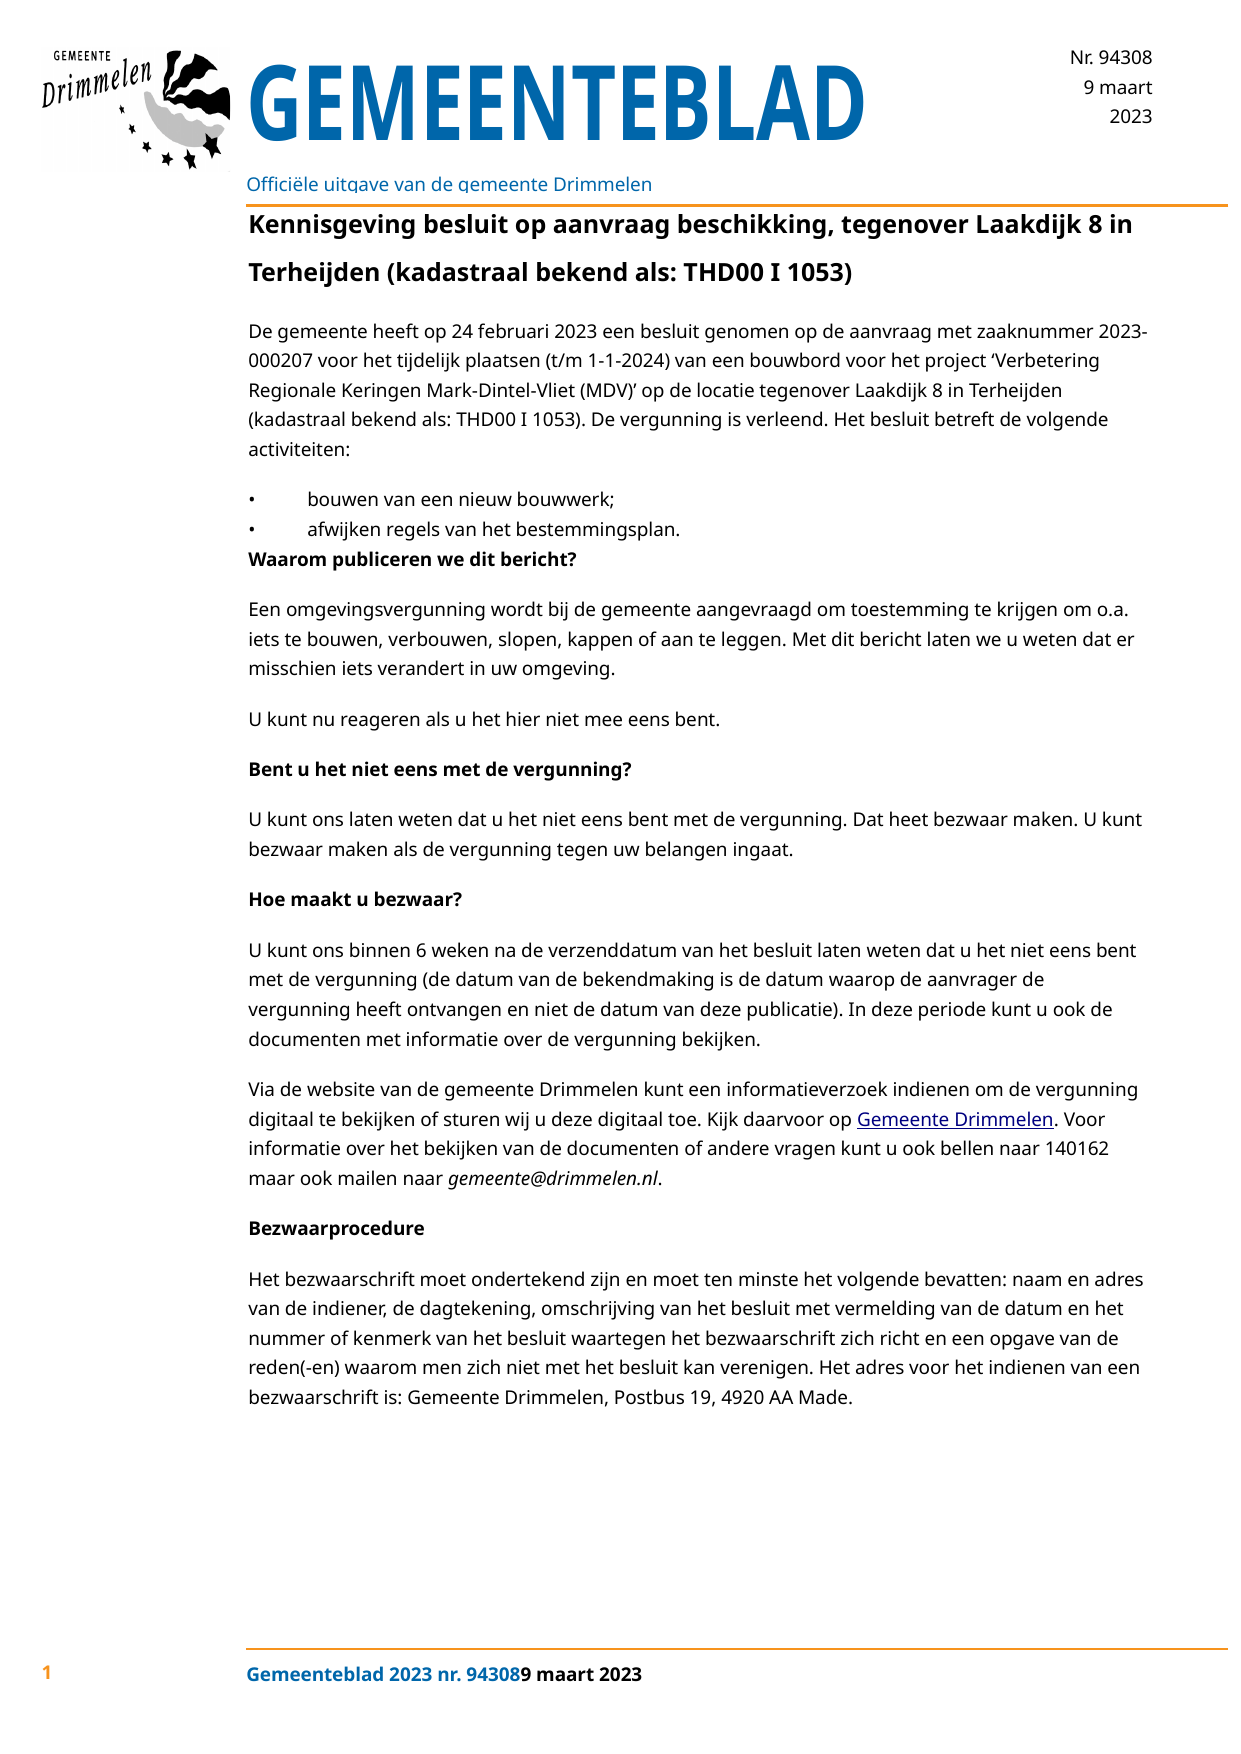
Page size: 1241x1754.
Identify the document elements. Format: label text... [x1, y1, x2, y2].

text Het bezwaarschrift moet ondertekend zijn en moet ten minste het volgende bevatten: naam en adres van de indiener, de dagtekening, omschrijving van het besluit met vermelding van de datum en het nummer of kenmerk van het besluit waartegen het bezwaarschrift zich richt en een opgave van de reden(-en) waarom men zich niet met het besluit kan verenigen. Het adres voor het indienen van een bezwaarschrift is: Gemeente Drimmelen, Postbus 19, 4920 AA Made. [248, 1266, 1152, 1410]
text Hoe maakt u bezwaar? [248, 887, 1152, 912]
text Via de website van de gemeente Drimmelen kunt een informatieverzoek indienen om de vergunning digitaal te bekijken of sturen wij u deze digitaal toe. Kijk daarvoor op Gemeente Drimmelen. Voor informatie over het bekijken van de documenten of andere vragen kunt u ook bellen naar 140162 maar ook mailen naar gemeente@drimmelen.nl. [248, 1076, 1152, 1191]
text U kunt ons binnen 6 weken na de verzenddatum van het besluit laten weten dat u het niet eens bent met de vergunning (de datum van de bekendmaking is de datum waarop de aanvrager de vergunning heeft ontvangen en niet de datum van deze publicatie). In deze periode kunt u ook de documenten met informatie over de vergunning bekijken. [248, 937, 1152, 1052]
list afwijken regels van het bestemmingsplan. [248, 516, 1152, 542]
text Waarom publiceren we dit bericht? [248, 546, 1152, 572]
text U kunt nu reageren als u het hier niet mee eens bent. [248, 706, 1152, 732]
text Kennisgeving besluit op aanvraag beschikking, tegenover Laakdijk 8 in Terheijden (kadastraal bekend als: THD00 I 1053) [248, 207, 1152, 288]
text Een omgevingsvergunning wordt bij de gemeente aangevraagd om toestemming te krijgen om o.a. iets te bouwen, verbouwen, slopen, kappen of aan te leggen. Met dit bericht laten we u weten dat er misschien iets verandert in uw omgeving. [248, 596, 1152, 681]
text Bent u het niet eens met de vergunning? [248, 756, 1152, 782]
picture [41, 47, 231, 172]
text U kunt ons laten weten dat u het niet eens bent met de vergunning. Dat heet bezwaar maken. U kunt bezwaar maken als de vergunning tegen uw belangen ingaat. [248, 807, 1152, 862]
list bouwen van een nieuw bouwwerk; [248, 487, 1152, 512]
text De gemeente heeft op 24 februari 2023 een besluit genomen op de aanvraag met zaaknummer 2023-000207 voor het tijdelijk plaatsen (t/m 1-1-2024) van een bouwbord voor het project ‘Verbetering Regionale Keringen Mark-Dintel-Vliet (MDV)’ op de locatie tegenover Laakdijk 8 in Terheijden (kadastraal bekend als: THD00 I 1053). De vergunning is verleend. Het besluit betreft de volgende activiteiten: [248, 318, 1152, 462]
text Bezwaarprocedure [248, 1215, 1152, 1241]
